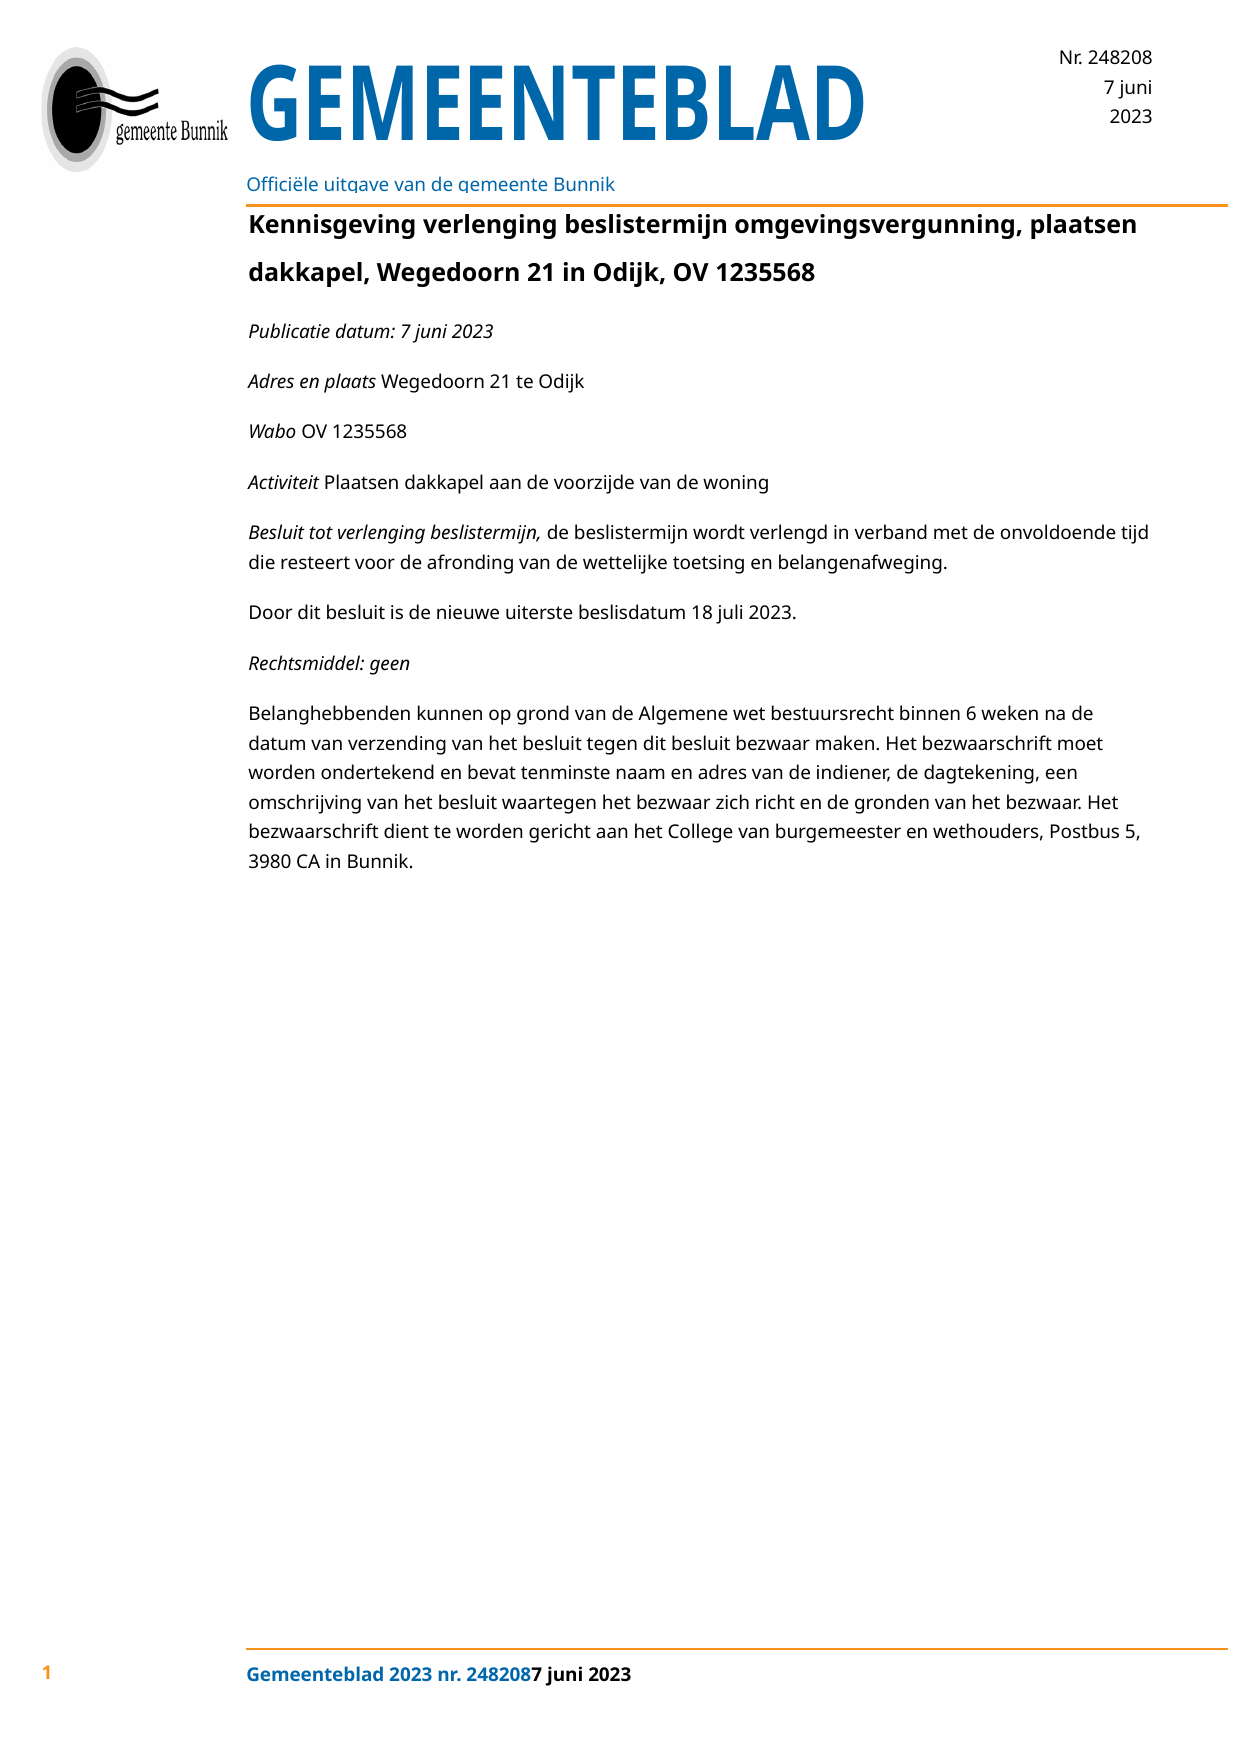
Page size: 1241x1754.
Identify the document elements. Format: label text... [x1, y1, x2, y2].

text Wabo OV 1235568 [248, 419, 1152, 444]
picture [41, 47, 231, 172]
text Activiteit Plaatsen dakkapel aan de voorzijde van de woning [248, 469, 1152, 495]
text Publicatie datum: 7 juni 2023 [248, 318, 1152, 344]
text Belanghebbenden kunnen op grond van de Algemene wet bestuursrecht binnen 6 weken na de datum van verzending van het besluit tegen dit besluit bezwaar maken. Het bezwaarschrift moet worden ondertekend en bevat tenminste naam en adres van de indiener, de dagtekening, een omschrijving van het besluit waartegen het bezwaar zich richt en de gronden van het bezwaar. Het bezwaarschrift dient te worden gericht aan het College van burgemeester en wethouders, Postbus 5, 3980 CA in Bunnik. [248, 700, 1152, 874]
text Door dit besluit is de nieuwe uiterste beslisdatum 18 juli 2023. [248, 599, 1152, 625]
text Adres en plaats Wegedoorn 21 te Odijk [248, 368, 1152, 394]
text Kennisgeving verlenging beslistermijn omgevingsvergunning, plaatsen dakkapel, Wegedoorn 21 in Odijk, OV 1235568 [248, 207, 1152, 288]
text Rechtsmiddel: geen [248, 650, 1152, 676]
text Besluit tot verlenging beslistermijn, de beslistermijn wordt verlengd in verband met de onvoldoende tijd die resteert voor de afronding van de wettelijke toetsing en belangenafweging. [248, 519, 1152, 575]
